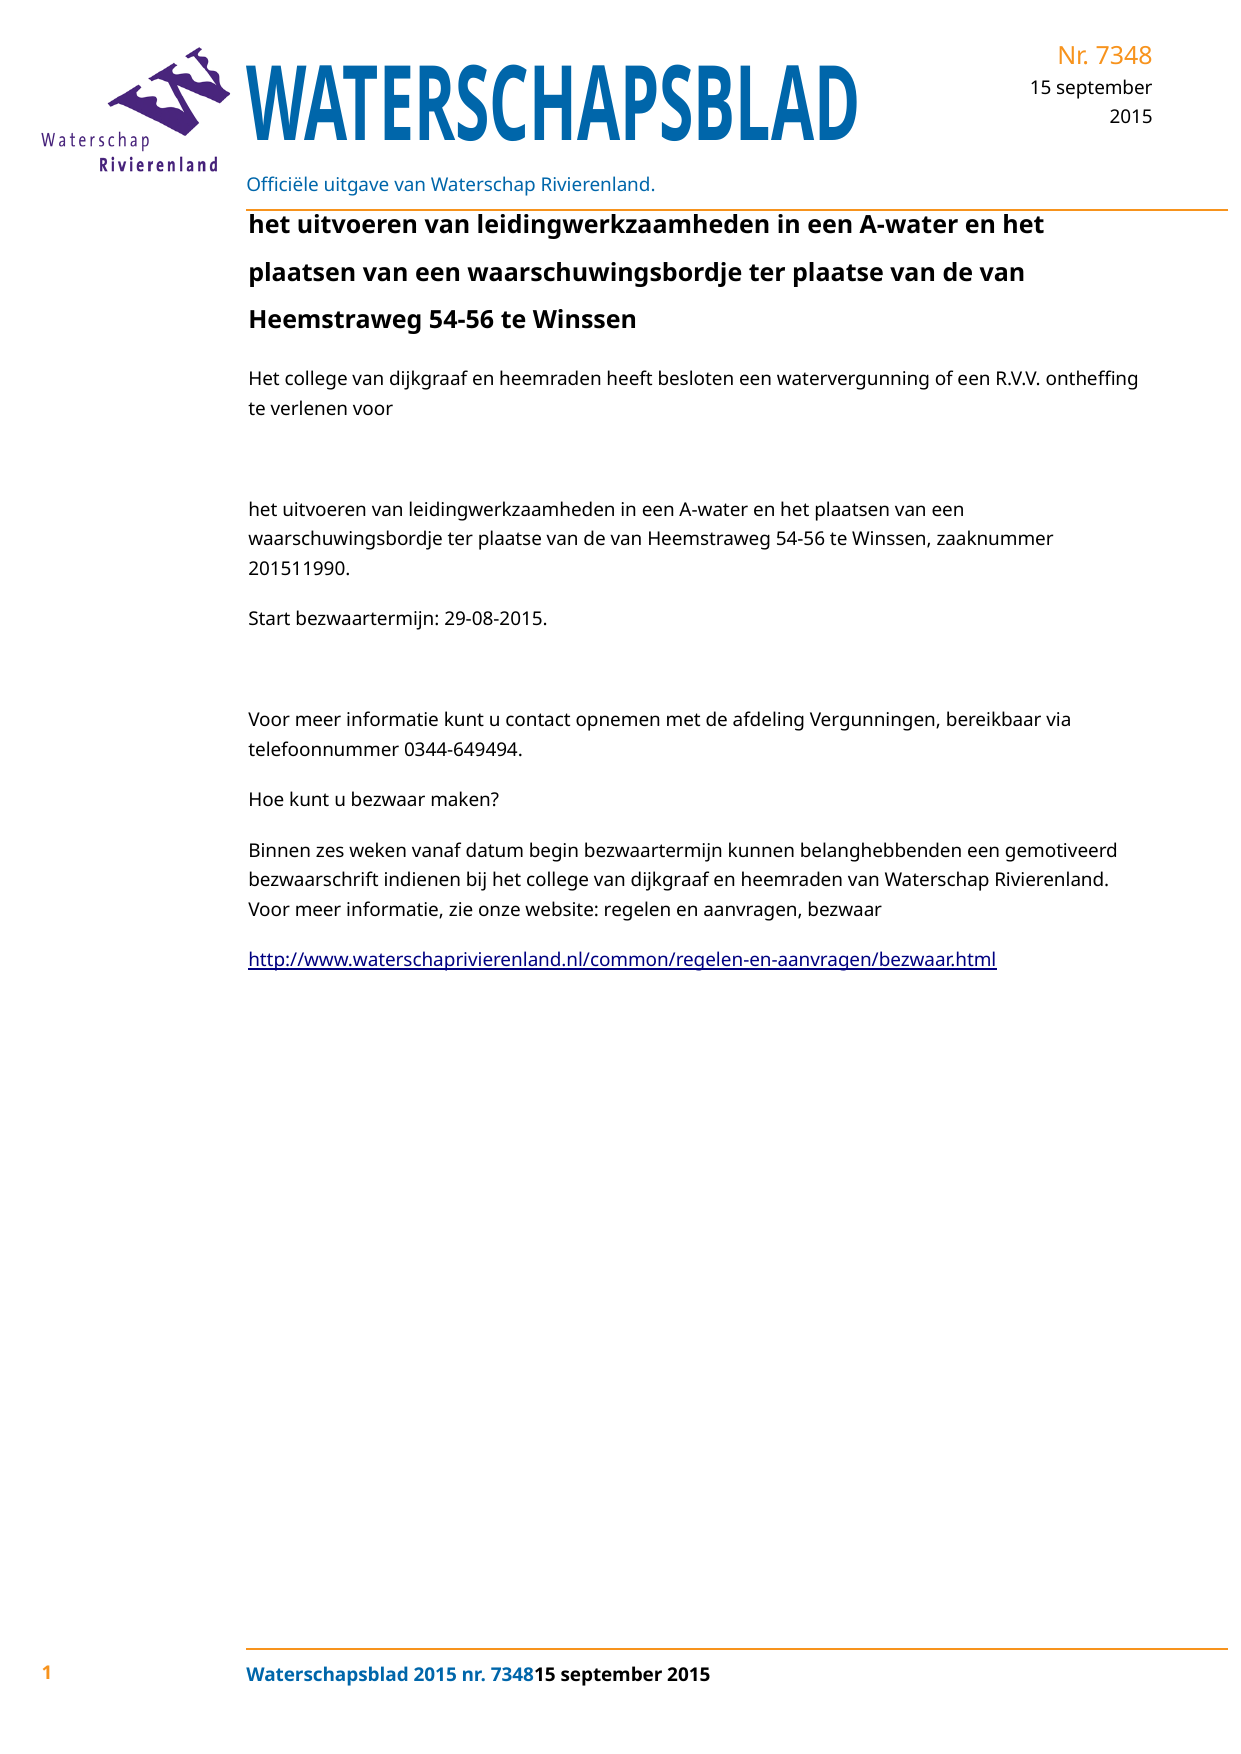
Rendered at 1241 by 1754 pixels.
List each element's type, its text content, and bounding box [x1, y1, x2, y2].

text Hoe kunt u bezwaar maken? [248, 786, 1152, 812]
picture [41, 47, 231, 172]
text Voor meer informatie kunt u contact opnemen met de afdeling Vergunningen, bereikbaar via telefoonnummer 0344-649494. [248, 706, 1152, 762]
text Binnen zes weken vanaf datum begin bezwaartermijn kunnen belanghebbenden een gemotiveerd bezwaarschrift indienen bij het college van dijkgraaf en heemraden van Waterschap Rivierenland. Voor meer informatie, zie onze website: regelen en aanvragen, bezwaar [248, 837, 1152, 922]
text Het college van dijkgraaf en heemraden heeft besloten een watervergunning of een R.V.V. ontheffing te verlenen voor [248, 366, 1152, 421]
text http://www.waterschaprivierenland.nl/common/regelen-en-aanvragen/bezwaar.html [248, 946, 1152, 972]
text het uitvoeren van leidingwerkzaamheden in een A-water en het plaatsen van een waarschuwingsbordje ter plaatse van de van Heemstraweg 54-56 te Winssen [248, 211, 1152, 336]
text Start bezwaartermijn: 29-08-2015. [248, 606, 1152, 631]
text het uitvoeren van leidingwerkzaamheden in een A-water en het plaatsen van een waarschuwingsbordje ter plaatse van de van Heemstraweg 54-56 te Winssen, zaaknummer 201511990. [248, 496, 1152, 581]
